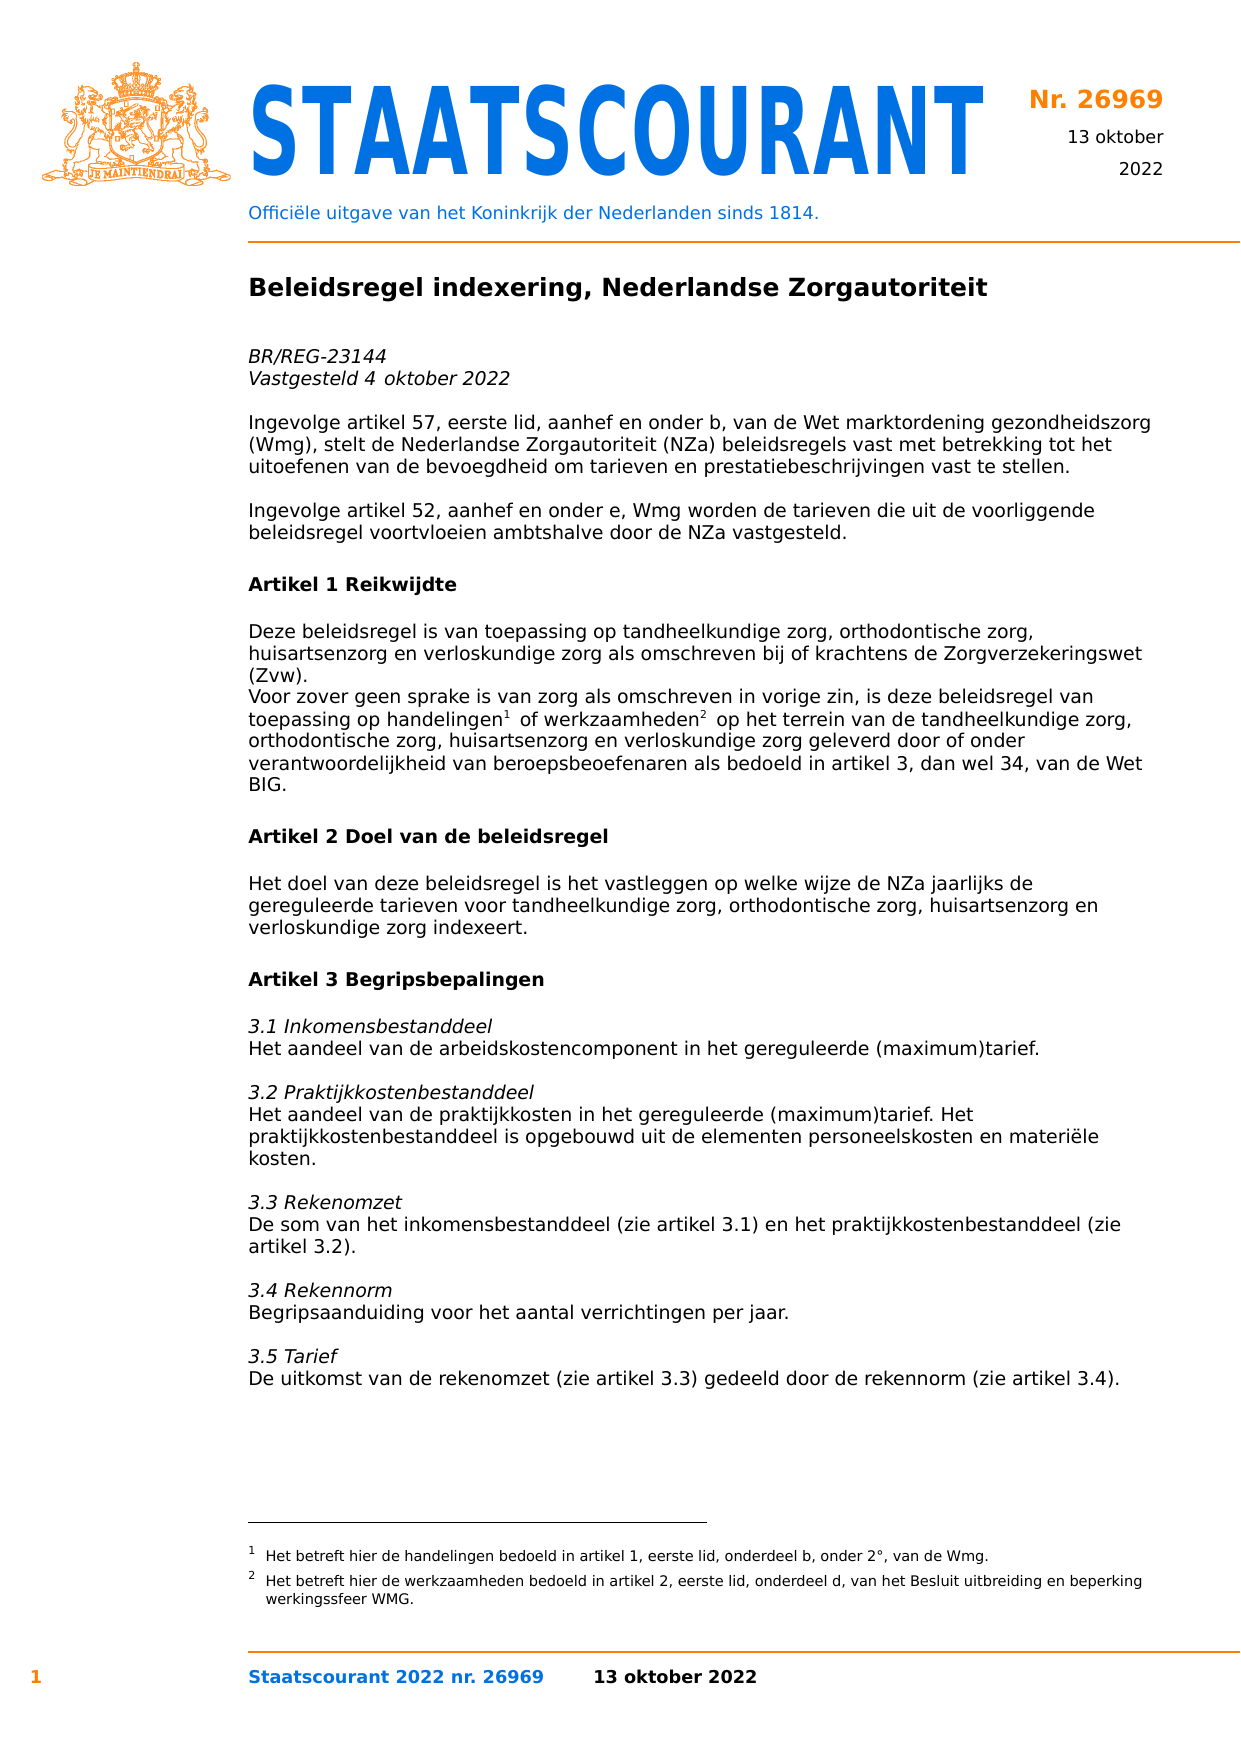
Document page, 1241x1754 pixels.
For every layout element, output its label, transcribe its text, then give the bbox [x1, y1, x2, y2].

subtitle Artikel 3 Begripsbepalingen [248, 969, 1163, 991]
picture [41, 62, 231, 186]
subtitle 3.2 Praktijkkostenbestanddeel [248, 1082, 1163, 1104]
subtitle 3.3 Rekenomzet [248, 1192, 1163, 1214]
text Ingevolge artikel 52, aanhef en onder e, Wmg worden de tarieven die uit de voorliggende beleidsregel voortvloeien ambtshalve door de NZa vastgesteld. [248, 499, 1163, 543]
text De som van het inkomensbestanddeel (zie artikel 3.1) en het praktijkkostenbestanddeel (zie artikel 3.2). [248, 1214, 1163, 1258]
text Voor zover geen sprake is van zorg als omschreven in vorige zin, is deze beleidsregel van toepassing op handelingen of werkzaamheden op het terrein van de tandheelkundige zorg, orthodontische zorg, huisartsenzorg en verloskundige zorg geleverd door of onder verantwoordelijkheid van beroepsbeoefenaren als bedoeld in artikel 3, dan wel 34, van de Wet BIG. [248, 686, 1163, 796]
subtitle Artikel 2 Doel van de beleidsregel [248, 826, 1163, 848]
text Het doel van deze beleidsregel is het vastleggen op welke wijze de NZa jaarlijks de gereguleerde tarieven voor tandheelkundige zorg, orthodontische zorg, huisartsenzorg en verloskundige zorg indexeert. [248, 873, 1163, 939]
text Het betreft hier de werkzaamheden bedoeld in artikel 2, eerste lid, onderdeel d, van het Besluit uitbreiding en beperking werkingssfeer WMG. [248, 1569, 1163, 1608]
subtitle Artikel 1 Reikwijdte [248, 573, 1163, 596]
table_cell 13 oktober [998, 121, 1240, 153]
table_header [25, 62, 248, 241]
text Het aandeel van de arbeidskostencomponent in het gereguleerde (maximum)tarief. [248, 1038, 1163, 1060]
text Deze beleidsregel is van toepassing op tandheelkundige zorg, orthodontische zorg, huisartsenzorg en verloskundige zorg als omschreven bij of krachtens de Zorgverzekeringswet (Zvw). [248, 621, 1163, 686]
text BR/REG-23144 [248, 346, 1163, 368]
subtitle Beleidsregel indexering, Nederlandse Zorgautoriteit [248, 273, 1163, 302]
text Ingevolge artikel 57, eerste lid, aanhef en onder b, van de Wet marktordening gezondheidszorg (Wmg), stelt de Nederlandse Zorgautoriteit (NZa) beleidsregels vast met betrekking tot het uitoefenen van de bevoegdheid om tarieven en prestatiebeschrijvingen vast te stellen. [248, 412, 1163, 478]
subtitle 3.5 Tarief [248, 1346, 1163, 1367]
table_cell 2022 [998, 153, 1240, 203]
text Vastgesteld 4 oktober 2022 [248, 368, 1163, 390]
subtitle 3.4 Rekennorm [248, 1280, 1163, 1302]
text Begripsaanduiding voor het aantal verrichtingen per jaar. [248, 1302, 1163, 1324]
text De uitkomst van de rekenomzet (zie artikel 3.3) gedeeld door de rekennorm (zie artikel 3.4). [248, 1367, 1163, 1389]
table_header STAATSCOURANT [248, 62, 998, 203]
table_header Nr. 26969 [998, 62, 1240, 121]
text Het betreft hier de handelingen bedoeld in artikel 1, eerste lid, onderdeel b, onder 2°, van de Wmg. [248, 1544, 1163, 1566]
text Het aandeel van de praktijkkosten in het gereguleerde (maximum)tarief. Het praktijkkostenbestanddeel is opgebouwd uit de elementen personeelskosten en materiële kosten. [248, 1104, 1163, 1170]
subtitle 3.1 Inkomensbestanddeel [248, 1016, 1163, 1038]
table_cell Officiële uitgave van het Koninkrijk der Nederlanden sinds 1814. [248, 203, 1240, 241]
